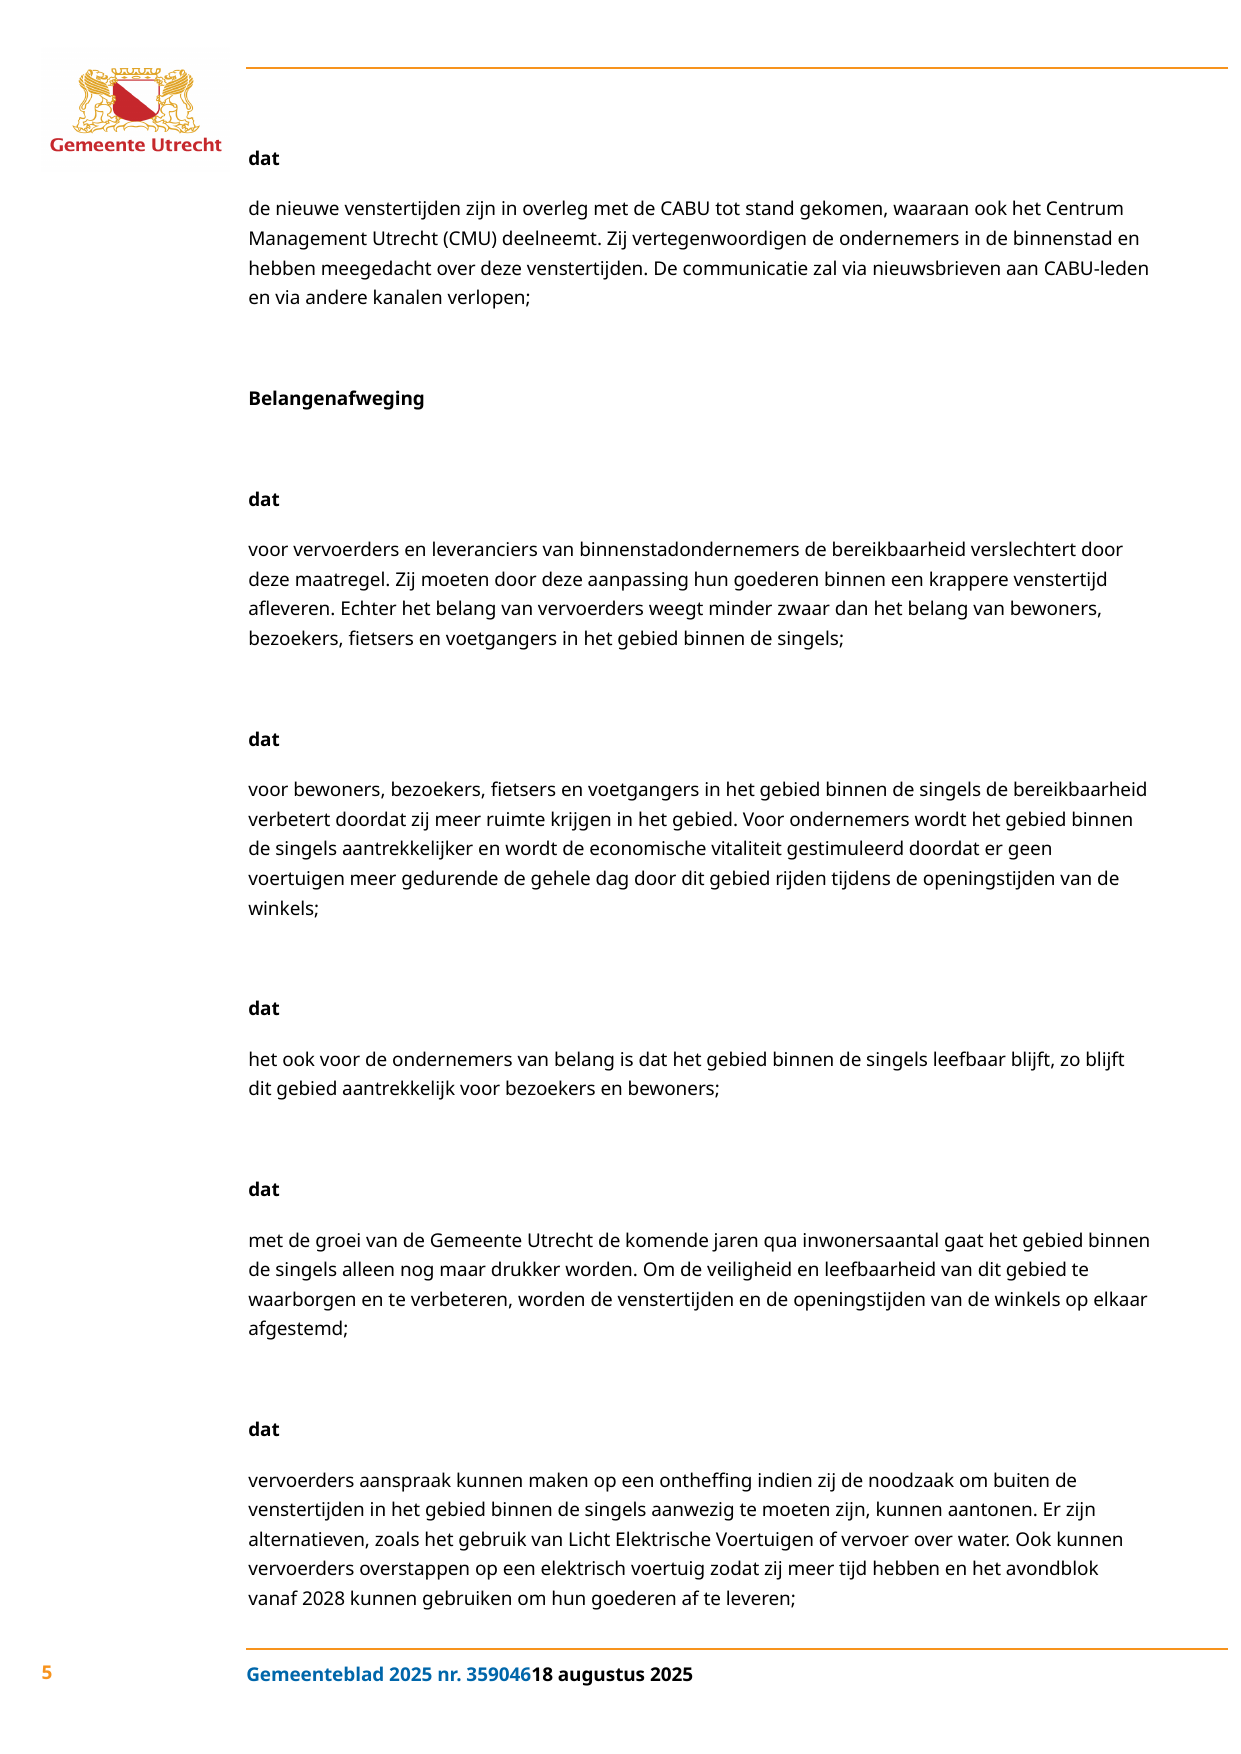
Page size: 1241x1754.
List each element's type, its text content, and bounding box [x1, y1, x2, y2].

text dat [248, 1416, 1152, 1442]
picture [41, 47, 231, 172]
text voor bewoners, bezoekers, fietsers en voetgangers in het gebied binnen de singels de bereikbaarheid verbetert doordat zij meer ruimte krijgen in het gebied. Voor ondernemers wordt het gebied binnen de singels aantrekkelijker en wordt de economische vitaliteit gestimuleerd doordat er geen voertuigen meer gedurende de gehele dag door dit gebied rijden tijdens de openingstijden van de winkels; [248, 776, 1152, 921]
text het ook voor de ondernemers van belang is dat het gebied binnen de singels leefbaar blijft, zo blijft dit gebied aantrekkelijk voor bezoekers en bewoners; [248, 1046, 1152, 1101]
text dat [248, 1176, 1152, 1202]
text voor vervoerders en leveranciers van binnenstadondernemers de bereikbaarheid verslechtert door deze maatregel. Zij moeten door deze aanpassing hun goederen binnen een krappere venstertijd afleveren. Echter het belang van vervoerders weegt minder zwaar dan het belang van bewoners, bezoekers, fietsers en voetgangers in het gebied binnen de singels; [248, 536, 1152, 651]
text vervoerders aanspraak kunnen maken op een ontheffing indien zij de noodzaak om buiten de venstertijden in het gebied binnen de singels aanwezig te moeten zijn, kunnen aantonen. Er zijn alternatieven, zoals het gebruik van Licht Elektrische Voertuigen of vervoer over water. Ook kunnen vervoerders overstappen op een elektrisch voertuig zodat zij meer tijd hebben en het avondblok vanaf 2028 kunnen gebruiken om hun goederen af te leveren; [248, 1467, 1152, 1611]
text dat [248, 996, 1152, 1021]
text Belangenafweging [248, 385, 1152, 411]
text dat [248, 726, 1152, 752]
text met de groei van de Gemeente Utrecht de komende jaren qua inwonersaantal gaat het gebied binnen de singels alleen nog maar drukker worden. Om de veiligheid en leefbaarheid van dit gebied te waarborgen en te verbeteren, worden de venstertijden en de openingstijden van de winkels op elkaar afgestemd; [248, 1227, 1152, 1341]
text de nieuwe venstertijden zijn in overleg met de CABU tot stand gekomen, waaraan ook het Centrum Management Utrecht (CMU) deelneemt. Zij vertegenwoordigen de ondernemers in de binnenstad en hebben meegedacht over deze venstertijden. De communicatie zal via nieuwsbrieven aan CABU-leden en via andere kanalen verlopen; [248, 196, 1152, 310]
text dat [248, 145, 1152, 171]
text dat [248, 486, 1152, 512]
